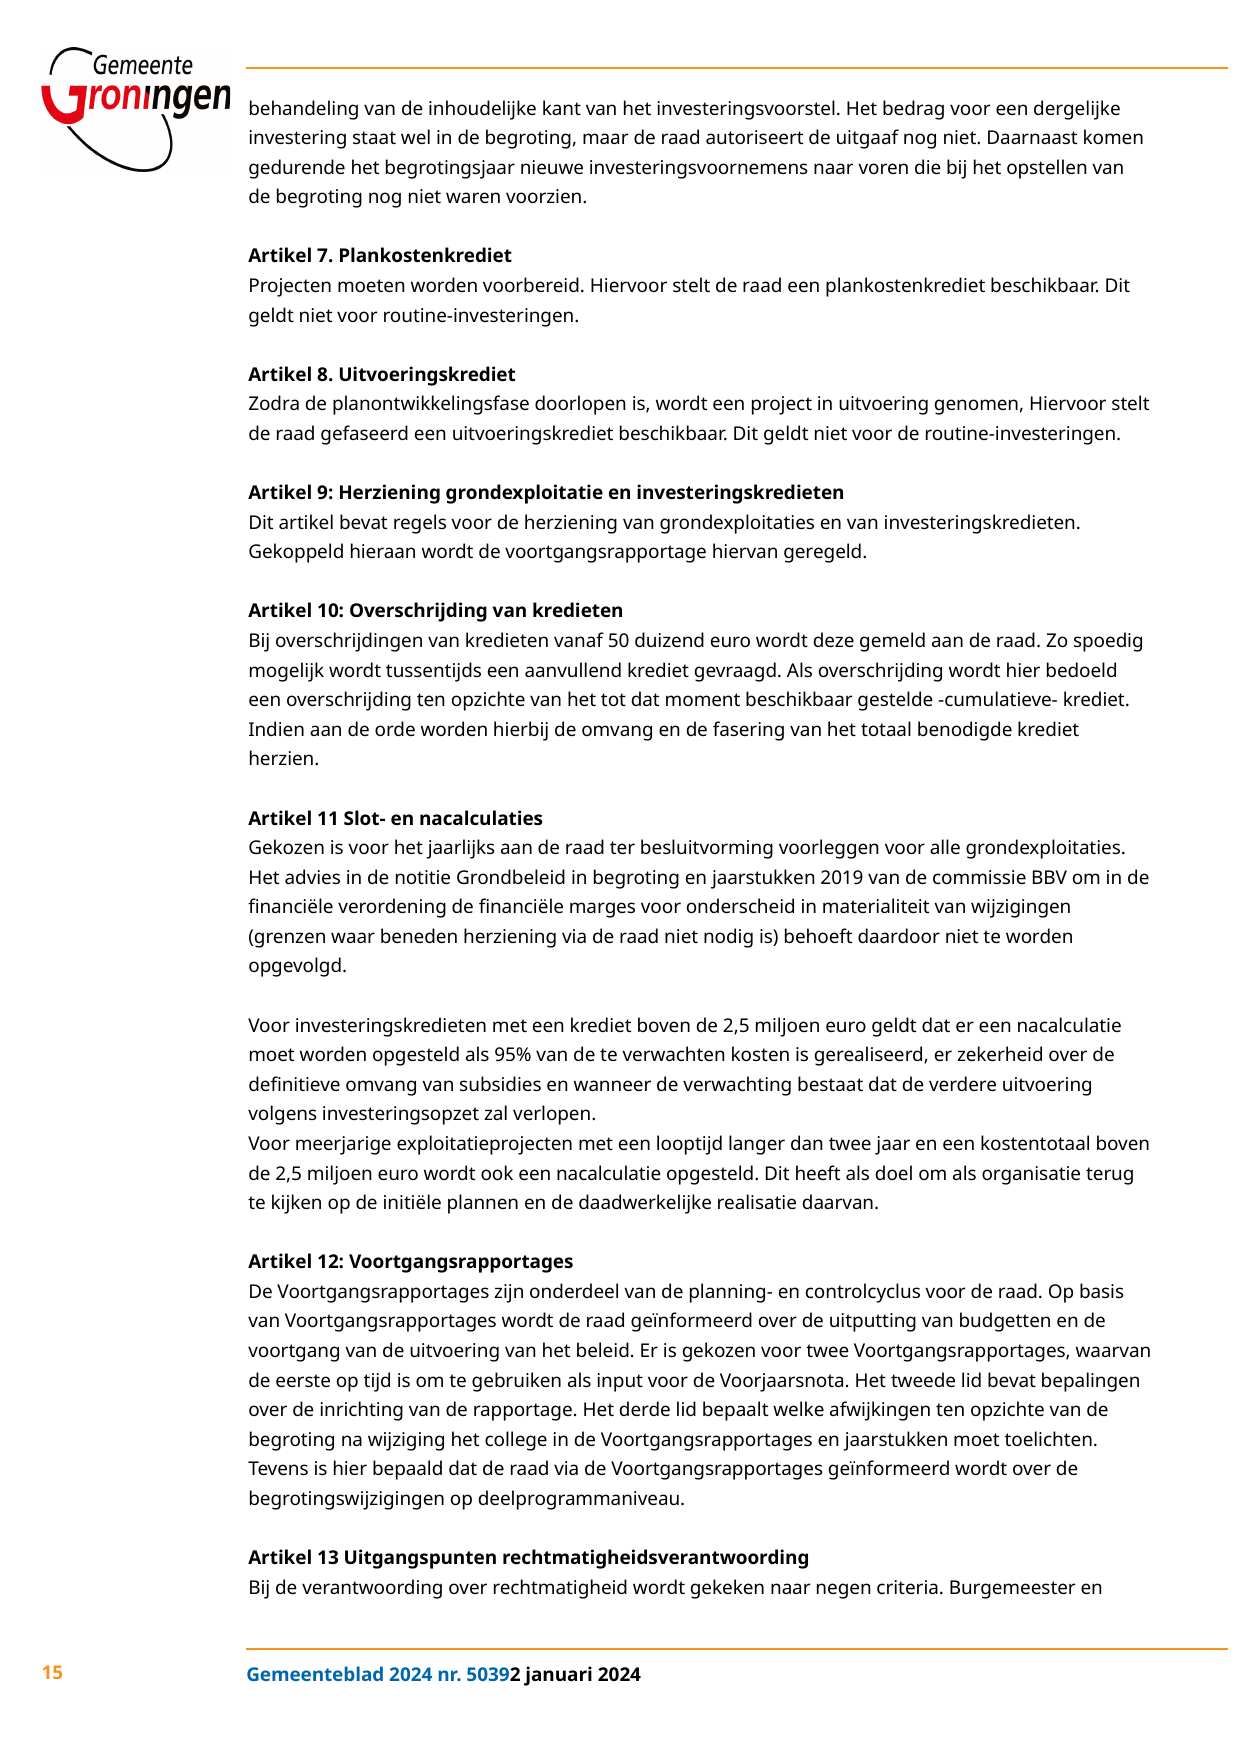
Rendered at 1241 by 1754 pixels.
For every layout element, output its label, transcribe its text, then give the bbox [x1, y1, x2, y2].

text De Voortgangsrapportages zijn onderdeel van de planning- en controlcyclus voor de raad. Op basis van Voortgangsrapportages wordt de raad geïnformeerd over de uitputting van budgetten en de voortgang van de uitvoering van het beleid. Er is gekozen voor twee Voortgangsrapportages, waarvan de eerste op tijd is om te gebruiken als input voor de Voorjaarsnota. Het tweede lid bevat bepalingen over de inrichting van de rapportage. Het derde lid bepaalt welke afwijkingen ten opzichte van de begroting na wijziging het college in de Voortgangsrapportages en jaarstukken moet toelichten. Tevens is hier bepaald dat de raad via de Voortgangsrapportages geïnformeerd wordt over de begrotingswijzigingen op deelprogrammaniveau. [248, 1278, 1152, 1511]
text Artikel 8. Uitvoeringskrediet [248, 361, 1152, 387]
text Bij overschrijdingen van kredieten vanaf 50 duizend euro wordt deze gemeld aan de raad. Zo spoedig mogelijk wordt tussentijds een aanvullend krediet gevraagd. Als overschrijding wordt hier bedoeld een overschrijding ten opzichte van het tot dat moment beschikbaar gestelde -cumulatieve- krediet. Indien aan de orde worden hierbij de omvang en de fasering van het totaal benodigde krediet herzien. [248, 627, 1152, 771]
text Artikel 13 Uitgangspunten rechtmatigheidsverantwoording [248, 1544, 1152, 1570]
text Artikel 9: Herziening grondexploitatie en investeringskredieten [248, 479, 1152, 505]
text Artikel 10: Overschrijding van kredieten [248, 598, 1152, 623]
picture [41, 47, 231, 172]
text Zodra de planontwikkelingsfase doorlopen is, wordt een project in uitvoering genomen, Hiervoor stelt de raad gefaseerd een uitvoeringskrediet beschikbaar. Dit geldt niet voor de routine-investeringen. [248, 391, 1152, 446]
text Artikel 11 Slot- en nacalculaties [248, 805, 1152, 831]
text Gekozen is voor het jaarlijks aan de raad ter besluitvorming voorleggen voor alle grondexploitaties. Het advies in de notitie Grondbeleid in begroting en jaarstukken 2019 van de commissie BBV om in de financiële verordening de financiële marges voor onderscheid in materialiteit van wijzigingen (grenzen waar beneden herziening via de raad niet nodig is) behoeft daardoor niet te worden opgevolgd. [248, 834, 1152, 978]
text Artikel 12: Voortgangsrapportages [248, 1248, 1152, 1274]
text behandeling van de inhoudelijke kant van het investeringsvoorstel. Het bedrag voor een dergelijke investering staat wel in de begroting, maar de raad autoriseert de uitgaaf nog niet. Daarnaast komen gedurende het begrotingsjaar nieuwe investeringsvoornemens naar voren die bij het opstellen van de begroting nog niet waren voorzien. [248, 95, 1152, 209]
text Artikel 7. Plankostenkrediet [248, 243, 1152, 268]
text Bij de verantwoording over rechtmatigheid wordt gekeken naar negen criteria. Burgemeester en [248, 1574, 1152, 1600]
text Voor investeringskredieten met een krediet boven de 2,5 miljoen euro geldt dat er een nacalculatie moet worden opgesteld als 95% van de te verwachten kosten is gerealiseerd, er zekerheid over de definitieve omvang van subsidies en wanneer de verwachting bestaat dat de verdere uitvoering volgens investeringsopzet zal verlopen. [248, 1012, 1152, 1126]
text Voor meerjarige exploitatieprojecten met een looptijd langer dan twee jaar en een kostentotaal boven de 2,5 miljoen euro wordt ook een nacalculatie opgesteld. Dit heeft als doel om als organisatie terug te kijken op de initiële plannen en de daadwerkelijke realisatie daarvan. [248, 1130, 1152, 1215]
text Projecten moeten worden voorbereid. Hiervoor stelt de raad een plankostenkrediet beschikbaar. Dit geldt niet voor routine-investeringen. [248, 272, 1152, 328]
text Dit artikel bevat regels voor de herziening van grondexploitaties en van investeringskredieten. Gekoppeld hieraan wordt de voortgangsrapportage hiervan geregeld. [248, 509, 1152, 564]
